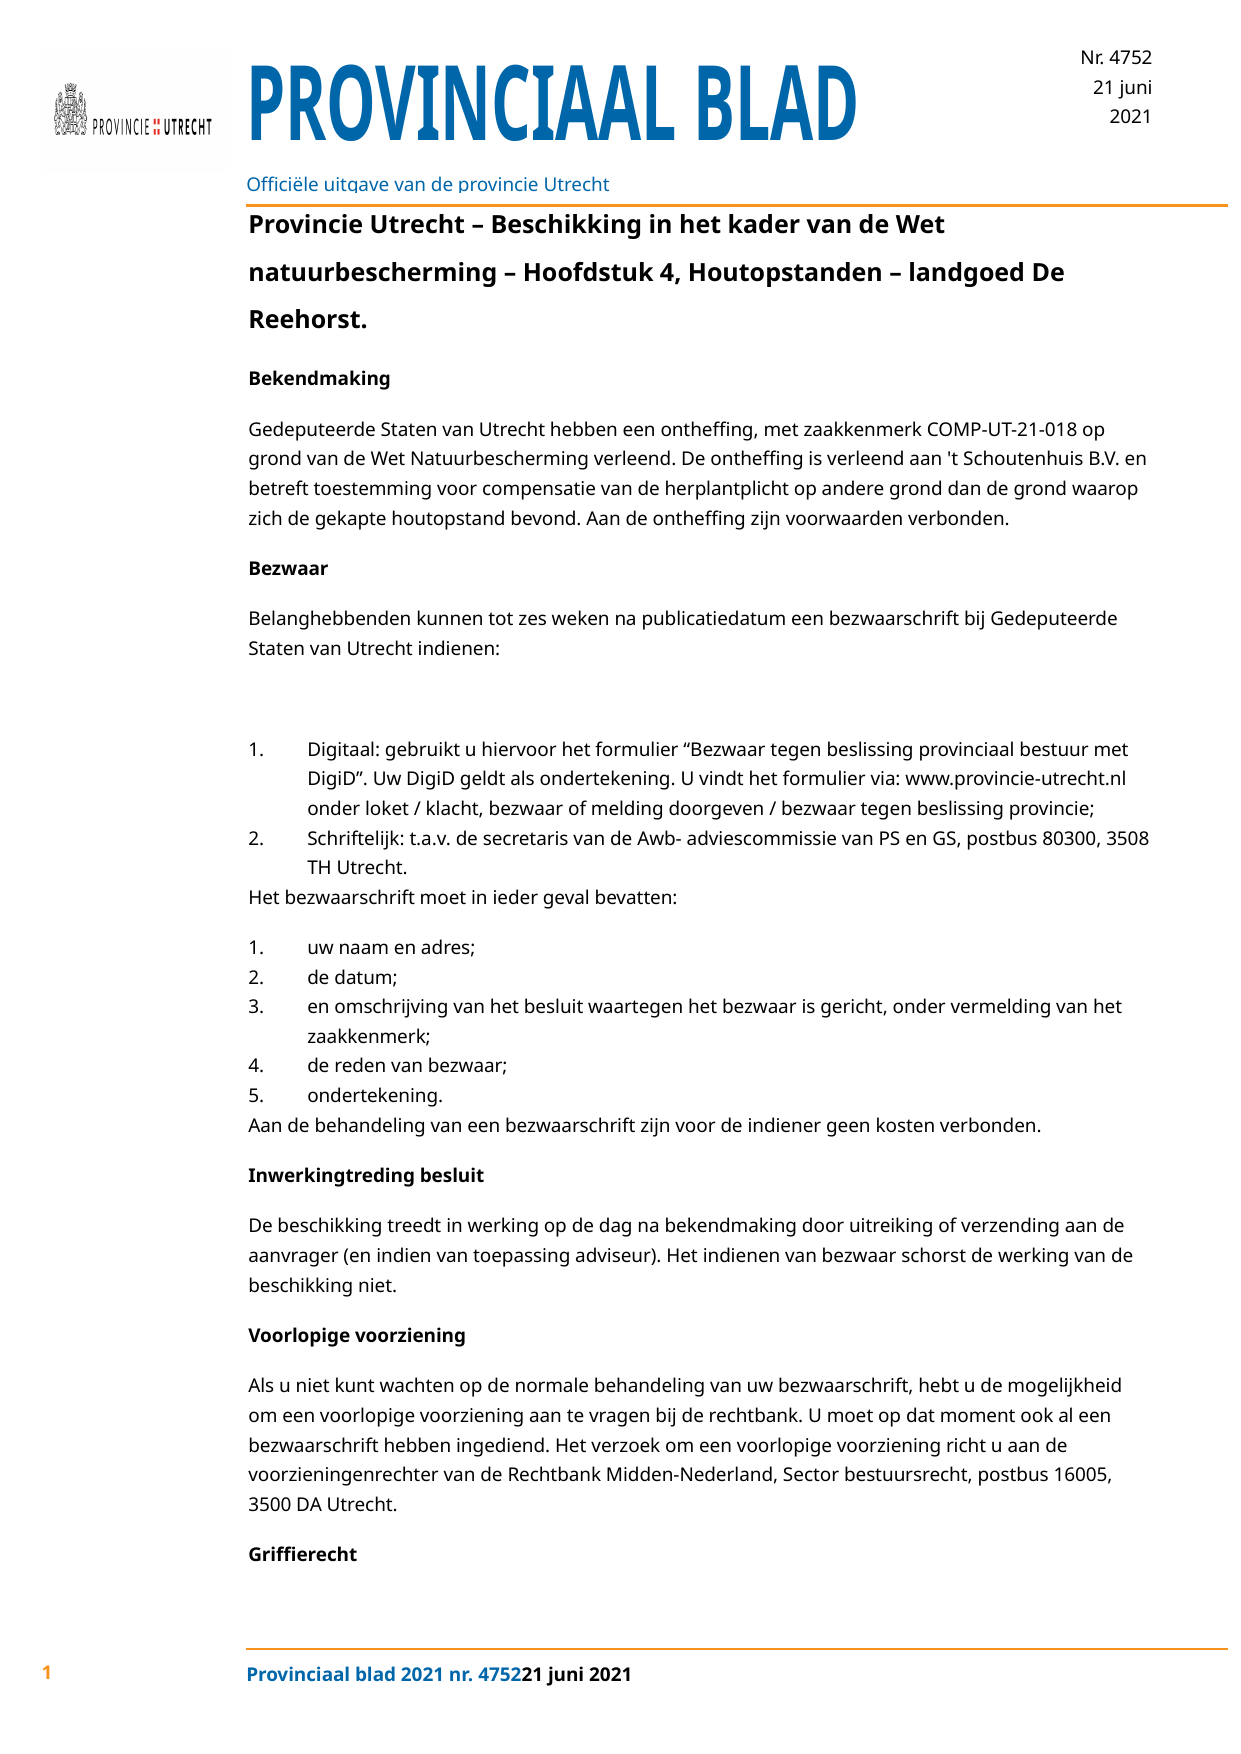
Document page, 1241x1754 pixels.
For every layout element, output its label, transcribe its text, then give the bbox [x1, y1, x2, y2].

text Aan de behandeling van een bezwaarschrift zijn voor de indiener geen kosten verbonden. [248, 1112, 1152, 1137]
text Het bezwaarschrift moet in ieder geval bevatten: [248, 884, 1152, 909]
text Provincie Utrecht – Beschikking in het kader van de Wet natuurbescherming – Hoofdstuk 4, Houtopstanden – landgoed De Reehorst. [248, 207, 1152, 336]
text Bekendmaking [248, 366, 1152, 391]
list en omschrijving van het besluit waartegen het bezwaar is gericht, onder vermelding van het zaakkenmerk; [248, 993, 1152, 1049]
text Als u niet kunt wachten op de normale behandeling van uw bezwaarschrift, hebt u de mogelijkheid om een voorlopige voorziening aan te vragen bij de rechtbank. U moet op dat moment ook al een bezwaarschrift hebben ingediend. Het verzoek om een voorlopige voorziening richt u aan de voorzieningenrechter van de Rechtbank Midden-Nederland, Sector bestuursrecht, postbus 16005, 3500 DA Utrecht. [248, 1373, 1152, 1517]
text Belanghebbenden kunnen tot zes weken na publicatiedatum een bezwaarschrift bij Gedeputeerde Staten van Utrecht indienen: [248, 606, 1152, 661]
text De beschikking treedt in werking op de dag na bekendmaking door uitreiking of verzending aan de aanvrager (en indien van toepassing adviseur). Het indienen van bezwaar schorst de werking van de beschikking niet. [248, 1213, 1152, 1297]
list Schriftelijk: t.a.v. de secretaris van de Awb- adviescommissie van PS en GS, postbus 80300, 3508 TH Utrecht. [248, 825, 1152, 880]
text Inwerkingtreding besluit [248, 1162, 1152, 1188]
list de reden van bezwaar; [248, 1053, 1152, 1078]
list de datum; [248, 964, 1152, 989]
text Bezwaar [248, 555, 1152, 581]
list ondertekening. [248, 1082, 1152, 1108]
text Voorlopige voorziening [248, 1322, 1152, 1348]
list Digitaal: gebruikt u hiervoor het formulier “Bezwaar tegen beslissing provinciaal bestuur met DigiD”. Uw DigiD geldt als ondertekening. U vindt het formulier via: www.provincie-utrecht.nl onder loket / klacht, bezwaar of melding doorgeven / bezwaar tegen beslissing provincie; [248, 736, 1152, 821]
text Griffierecht [248, 1541, 1152, 1567]
text Gedeputeerde Staten van Utrecht hebben een ontheffing, met zaakkenmerk COMP-UT-21-018 op grond van de Wet Natuurbescherming verleend. De ontheffing is verleend aan 't Schoutenhuis B.V. en betreft toestemming voor compensatie van de herplantplicht op andere grond dan de grond waarop zich de gekapte houtopstand bevond. Aan de ontheffing zijn voorwaarden verbonden. [248, 416, 1152, 530]
picture [41, 47, 231, 172]
list uw naam en adres; [248, 934, 1152, 960]
